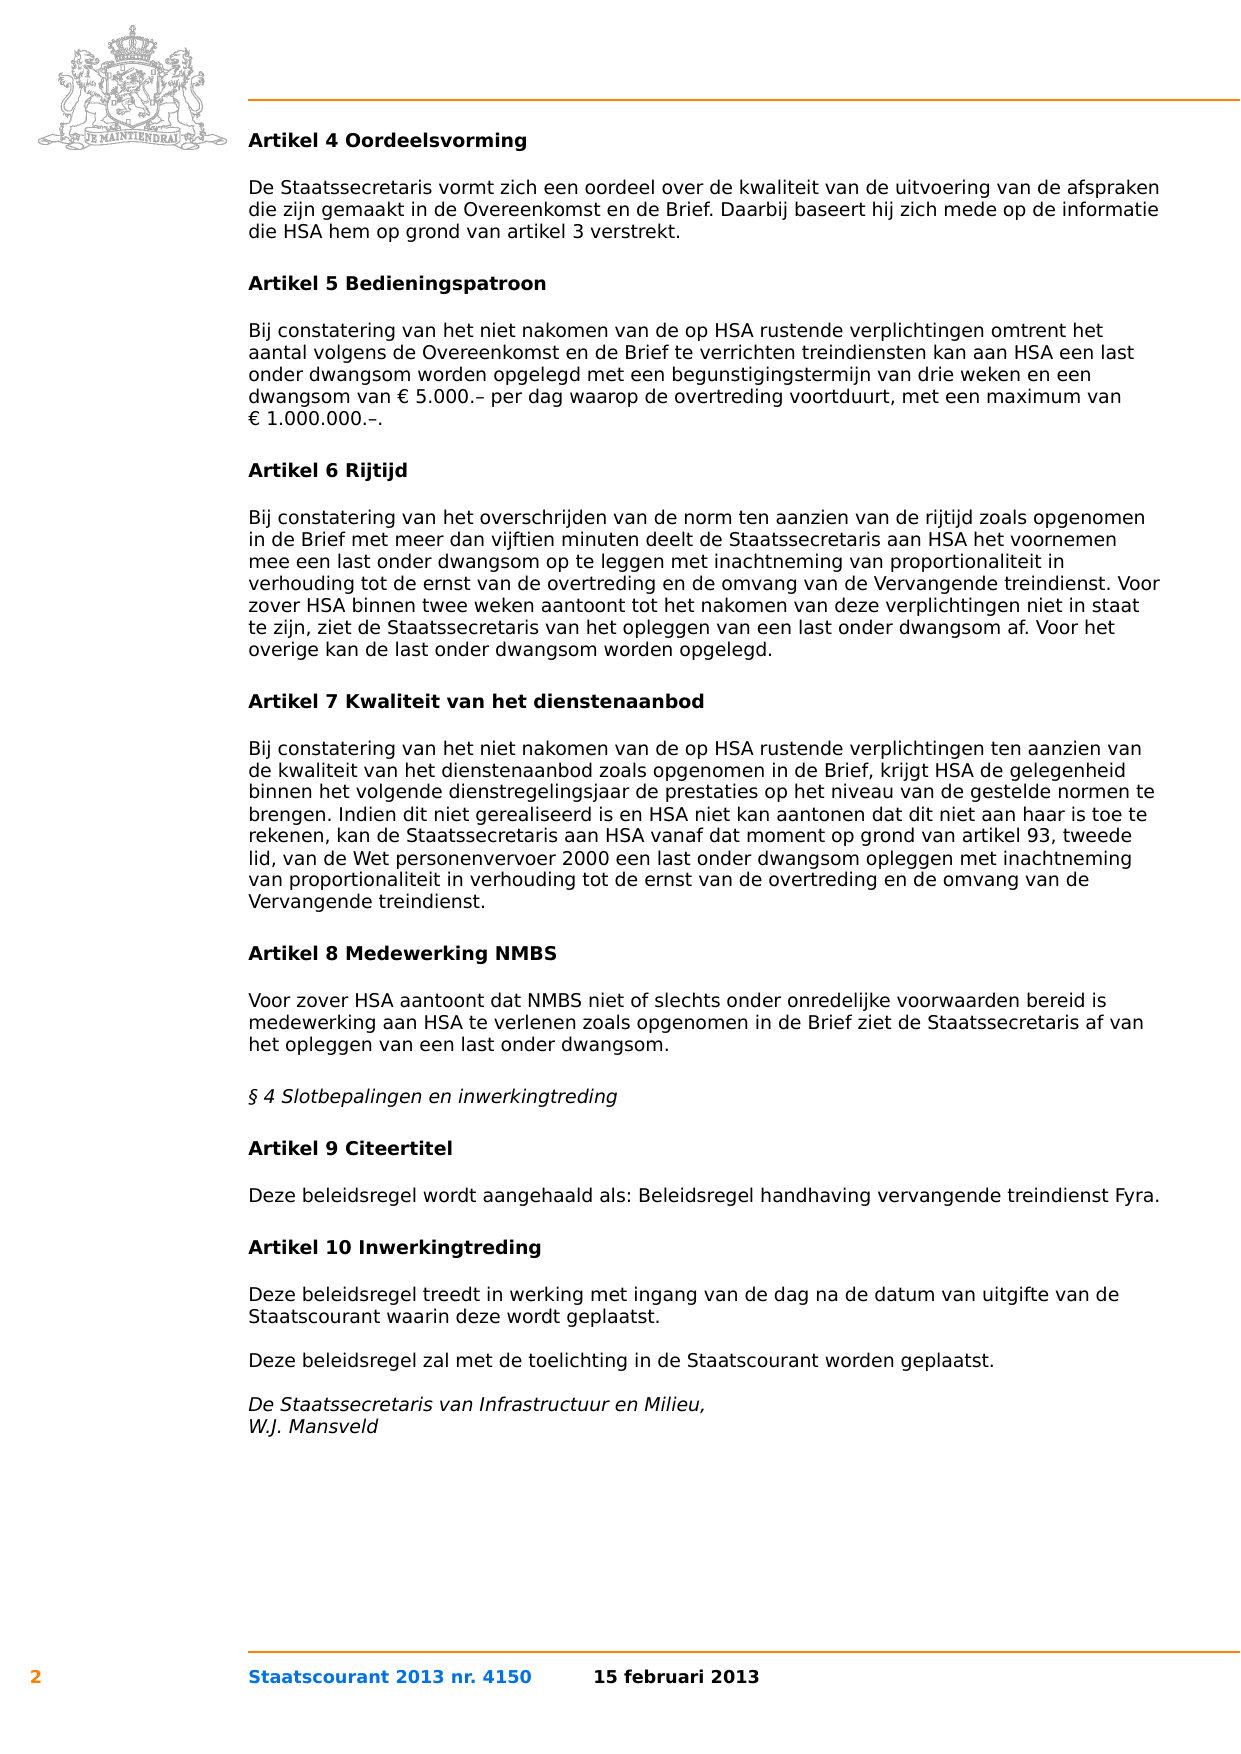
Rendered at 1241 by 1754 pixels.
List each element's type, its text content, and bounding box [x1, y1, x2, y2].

text Bij constatering van het niet nakomen van de op HSA rustende verplichtingen omtrent het aantal volgens de Overeenkomst en de Brief te verrichten treindiensten kan aan HSA een last onder dwangsom worden opgelegd met een begunstigingstermijn van drie weken en een dwangsom van € 5.000.– per dag waarop de overtreding voortduurt, met een maximum van € 1.000.000.–. [248, 320, 1163, 430]
subtitle Artikel 4 Oordeelsvorming [248, 130, 1163, 152]
text Bij constatering van het overschrijden van de norm ten aanzien van de rijtijd zoals opgenomen in de Brief met meer dan vijftien minuten deelt de Staatssecretaris aan HSA het voornemen mee een last onder dwangsom op te leggen met inachtneming van proportionaliteit in verhouding tot de ernst van de overtreding en de omvang van de Vervangende treindienst. Voor zover HSA binnen twee weken aantoont tot het nakomen van deze verplichtingen niet in staat te zijn, ziet de Staatssecretaris van het opleggen van een last onder dwangsom af. Voor het overige kan de last onder dwangsom worden opgelegd. [248, 507, 1163, 661]
text Voor zover HSA aantoont dat NMBS niet of slechts onder onredelijke voorwaarden bereid is medewerking aan HSA te verlenen zoals opgenomen in de Brief ziet de Staatssecretaris af van het opleggen van een last onder dwangsom. [248, 990, 1163, 1056]
text Deze beleidsregel treedt in werking met ingang van de dag na de datum van uitgifte van de Staatscourant waarin deze wordt geplaatst. [248, 1284, 1163, 1328]
subtitle Artikel 6 Rijtijd [248, 460, 1163, 482]
text De Staatssecretaris van Infrastructuur en Milieu, W.J. Mansveld [248, 1394, 1163, 1438]
subtitle Artikel 10 Inwerkingtreding [248, 1237, 1163, 1259]
text Deze beleidsregel wordt aangehaald als: Beleidsregel handhaving vervangende treindienst Fyra. [248, 1185, 1163, 1207]
subtitle § 4 Slotbepalingen en inwerkingtreding [248, 1086, 1163, 1108]
text Bij constatering van het niet nakomen van de op HSA rustende verplichtingen ten aanzien van de kwaliteit van het dienstenaanbod zoals opgenomen in de Brief, krijgt HSA de gelegenheid binnen het volgende dienstregelingsjaar de prestaties op het niveau van de gestelde normen te brengen. Indien dit niet gerealiseerd is en HSA niet kan aantonen dat dit niet aan haar is toe te rekenen, kan de Staatssecretaris aan HSA vanaf dat moment op grond van artikel 93, tweede lid, van de Wet personenvervoer 2000 een last onder dwangsom opleggen met inachtneming van proportionaliteit in verhouding tot de ernst van de overtreding en de omvang van de Vervangende treindienst. [248, 737, 1163, 913]
picture [38, 25, 227, 150]
text De Staatssecretaris vormt zich een oordeel over de kwaliteit van de uitvoering van de afspraken die zijn gemaakt in de Overeenkomst en de Brief. Daarbij baseert hij zich mede op de informatie die HSA hem op grond van artikel 3 verstrekt. [248, 177, 1163, 243]
subtitle Artikel 9 Citeertitel [248, 1138, 1163, 1160]
subtitle Artikel 7 Kwaliteit van het dienstenaanbod [248, 691, 1163, 712]
text Deze beleidsregel zal met de toelichting in de Staatscourant worden geplaatst. [248, 1350, 1163, 1372]
subtitle Artikel 5 Bedieningspatroon [248, 273, 1163, 295]
subtitle Artikel 8 Medewerking NMBS [248, 943, 1163, 965]
